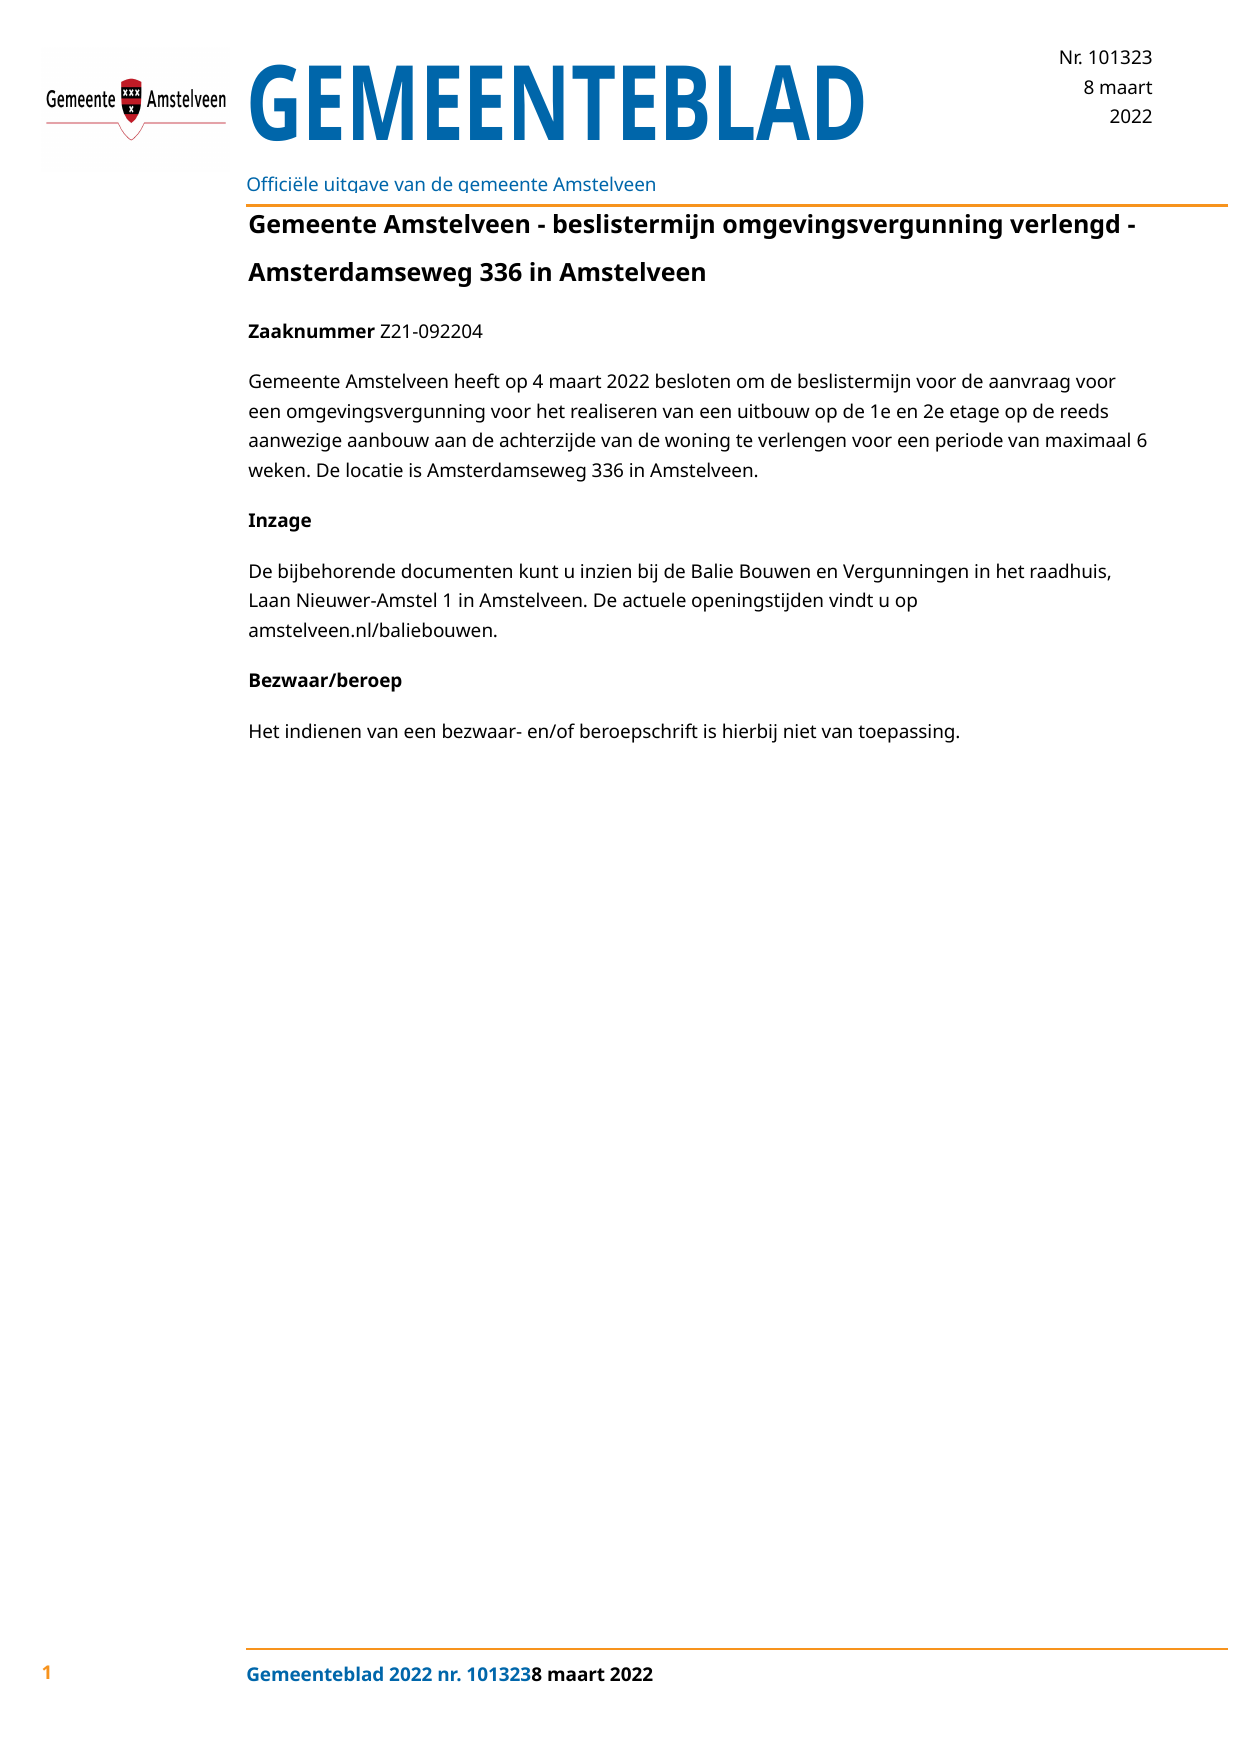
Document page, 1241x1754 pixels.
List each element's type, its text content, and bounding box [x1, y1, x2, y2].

text De bijbehorende documenten kunt u inzien bij de Balie Bouwen en Vergunningen in het raadhuis, Laan Nieuwer-Amstel 1 in Amstelveen. De actuele openingstijden vindt u op amstelveen.nl/baliebouwen. [248, 558, 1152, 643]
text Zaaknummer Z21-092204 [248, 318, 1152, 344]
picture [41, 47, 231, 172]
text Het indienen van een bezwaar- en/of beroepschrift is hierbij niet van toepassing. [248, 718, 1152, 744]
text Gemeente Amstelveen - beslistermijn omgevingsvergunning verlengd - Amsterdamseweg 336 in Amstelveen [248, 207, 1152, 288]
text Inzage [248, 507, 1152, 533]
text Bezwaar/beroep [248, 667, 1152, 693]
text Gemeente Amstelveen heeft op 4 maart 2022 besloten om de beslistermijn voor de aanvraag voor een omgevingsvergunning voor het realiseren van een uitbouw op de 1e en 2e etage op de reeds aanwezige aanbouw aan de achterzijde van de woning te verlengen voor een periode van maximaal 6 weken. De locatie is Amsterdamseweg 336 in Amstelveen. [248, 368, 1152, 483]
